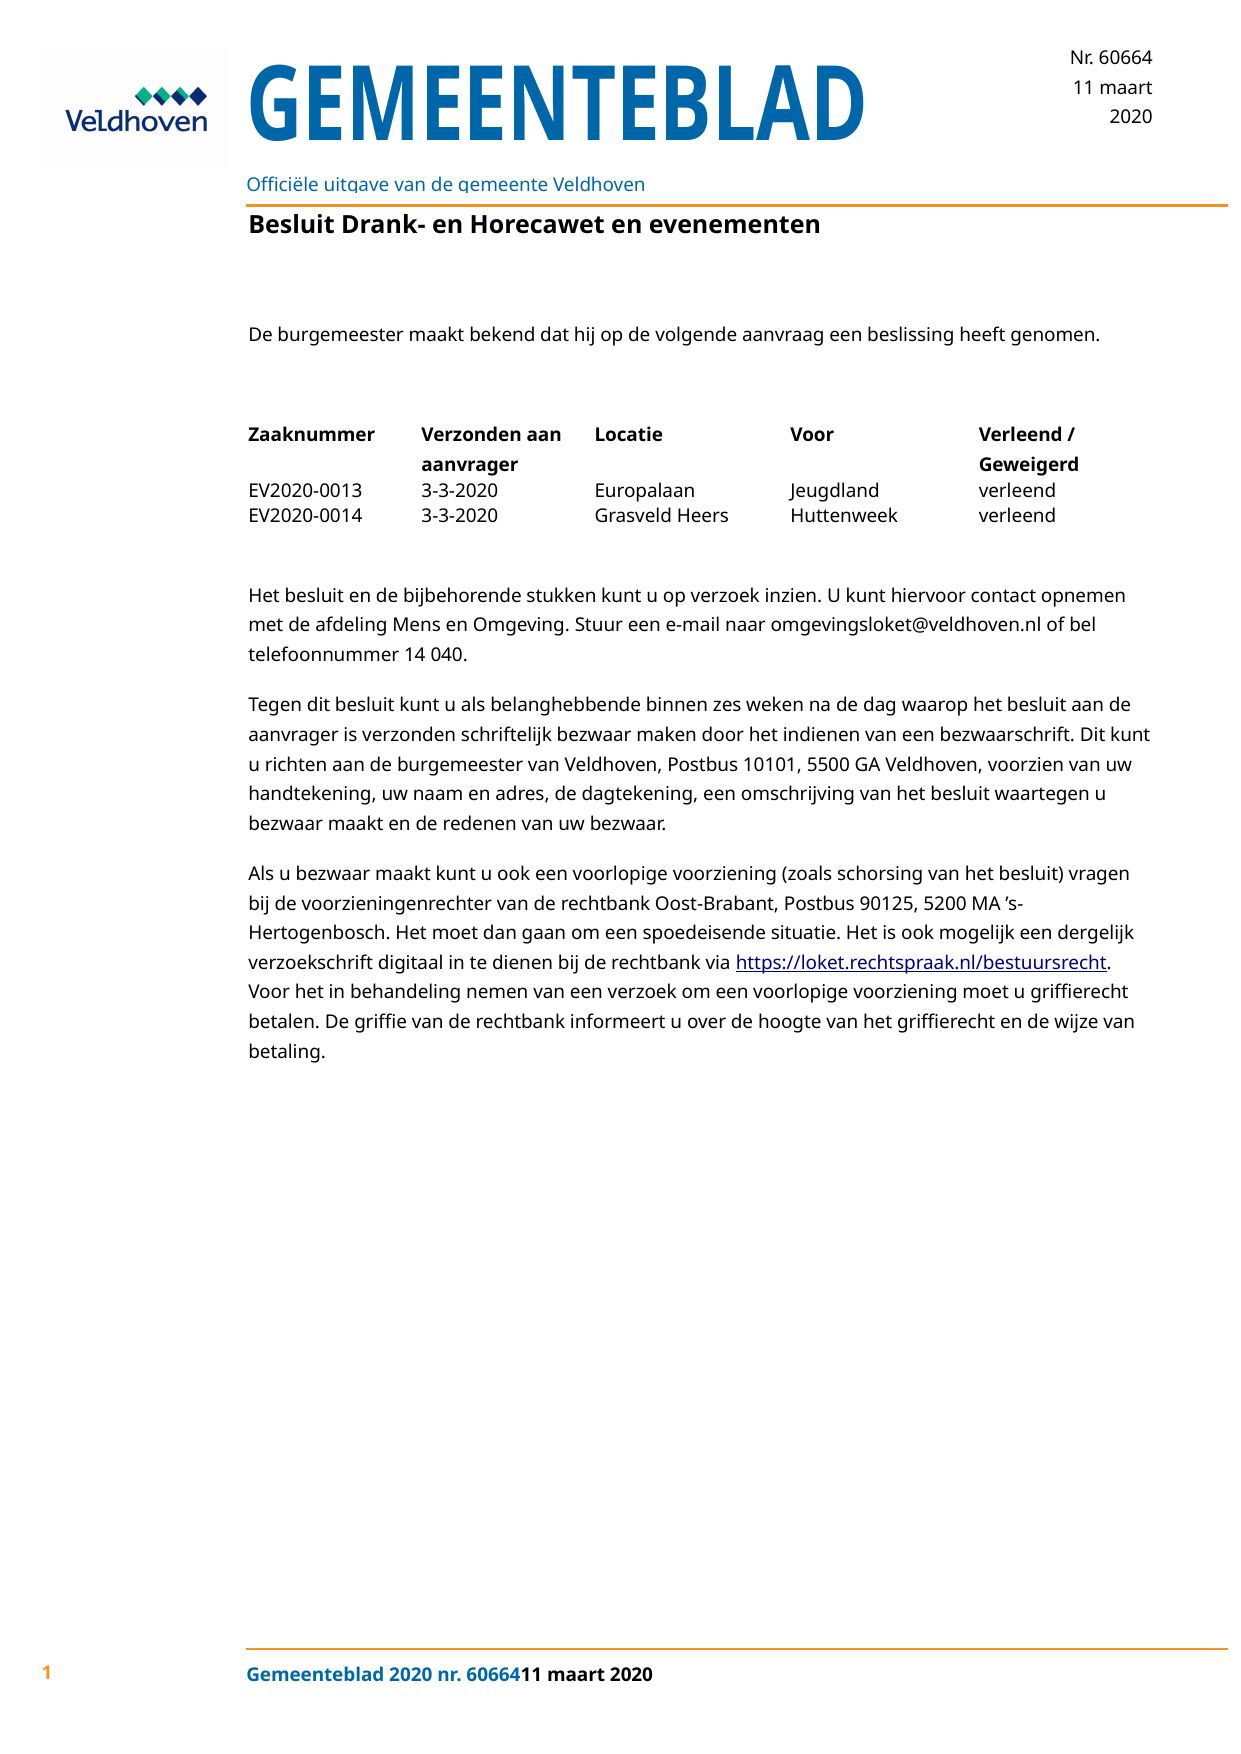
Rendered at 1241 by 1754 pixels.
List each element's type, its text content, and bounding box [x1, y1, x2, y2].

table_cell verleend [979, 503, 1152, 528]
table_cell EV2020-0013 [248, 477, 421, 503]
table_cell Grasveld Heers [594, 503, 790, 528]
table_header Verzonden aan aanvrager [421, 422, 594, 477]
table_cell Europalaan [594, 477, 790, 503]
table_cell verleend [979, 477, 1152, 503]
text Tegen dit besluit kunt u als belanghebbende binnen zes weken na de dag waarop het besluit aan de aanvrager is verzonden schriftelijk bezwaar maken door het indienen van een bezwaarschrift. Dit kunt u richten aan de burgemeester van Veldhoven, Postbus 10101, 5500 GA Veldhoven, voorzien van uw handtekening, uw naam en adres, de dagtekening, een omschrijving van het besluit waartegen u bezwaar maakt en de redenen van uw bezwaar. [248, 692, 1152, 836]
text Als u bezwaar maakt kunt u ook een voorlopige voorziening (zoals schorsing van het besluit) vragen bij de voorzieningenrechter van de rechtbank Oost-Brabant, Postbus 90125, 5200 MA ’s-Hertogenbosch. Het moet dan gaan om een spoedeisende situatie. Het is ook mogelijk een dergelijk verzoekschrift digitaal in te dienen bij de rechtbank via https://loket.rechtspraak.nl/bestuursrecht. Voor het in behandeling nemen van een verzoek om een voorlopige voorziening moet u griffierecht betalen. De griffie van de rechtbank informeert u over de hoogte van het griffierecht en de wijze van betaling. [248, 860, 1152, 1064]
table_cell 3-3-2020 [421, 477, 594, 503]
picture [41, 47, 231, 172]
text De burgemeester maakt bekend dat hij op de volgende aanvraag een beslissing heeft genomen. [248, 321, 1152, 346]
table_header Verleend / Geweigerd [979, 422, 1152, 477]
table_cell Huttenweek [790, 503, 978, 528]
text Het besluit en de bijbehorende stukken kunt u op verzoek inzien. U kunt hiervoor contact opnemen met de afdeling Mens en Omgeving. Stuur een e-mail naar omgevingsloket@veldhoven.nl of bel telefoonnummer 14 040. [248, 582, 1152, 667]
table_header Voor [790, 422, 978, 477]
table_cell EV2020-0014 [248, 503, 421, 528]
text Besluit Drank- en Horecawet en evenementen [248, 207, 1152, 241]
table_header Locatie [594, 422, 790, 477]
table_header Zaaknummer [248, 422, 421, 477]
table_cell Jeugdland [790, 477, 978, 503]
table_cell 3-3-2020 [421, 503, 594, 528]
